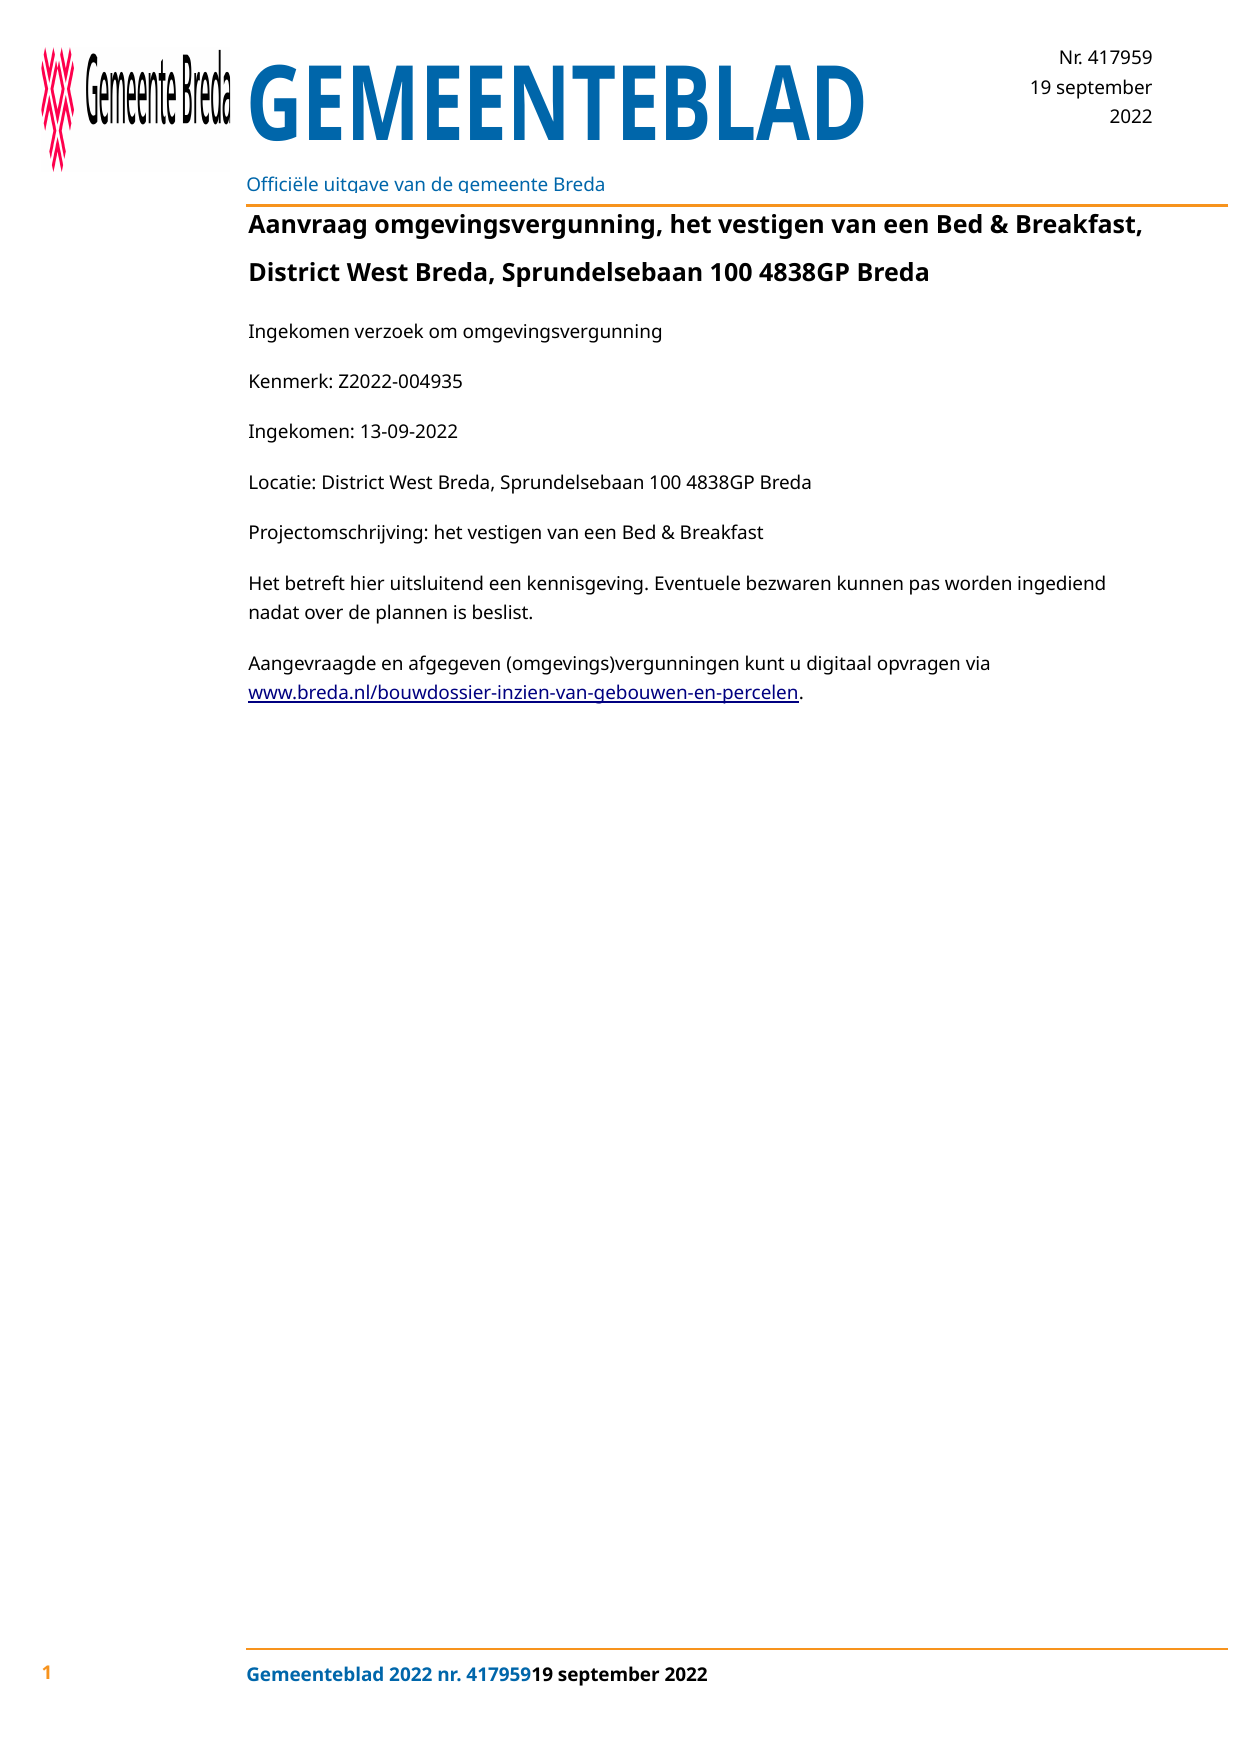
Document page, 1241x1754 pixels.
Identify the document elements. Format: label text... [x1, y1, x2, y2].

text Locatie: District West Breda, Sprundelsebaan 100 4838GP Breda [248, 469, 1152, 495]
text Aanvraag omgevingsvergunning, het vestigen van een Bed & Breakfast, District West Breda, Sprundelsebaan 100 4838GP Breda [248, 207, 1152, 288]
text Projectomschrijving: het vestigen van een Bed & Breakfast [248, 519, 1152, 545]
text Het betreft hier uitsluitend een kennisgeving. Eventuele bezwaren kunnen pas worden ingediend nadat over de plannen is beslist. [248, 570, 1152, 625]
text Aangevraagde en afgegeven (omgevings)vergunningen kunt u digitaal opvragen via www.breda.nl/bouwdossier-inzien-van-gebouwen-en-percelen. [248, 650, 1152, 705]
picture [41, 47, 231, 172]
text Ingekomen: 13-09-2022 [248, 419, 1152, 444]
text Ingekomen verzoek om omgevingsvergunning [248, 318, 1152, 344]
text Kenmerk: Z2022-004935 [248, 368, 1152, 394]
